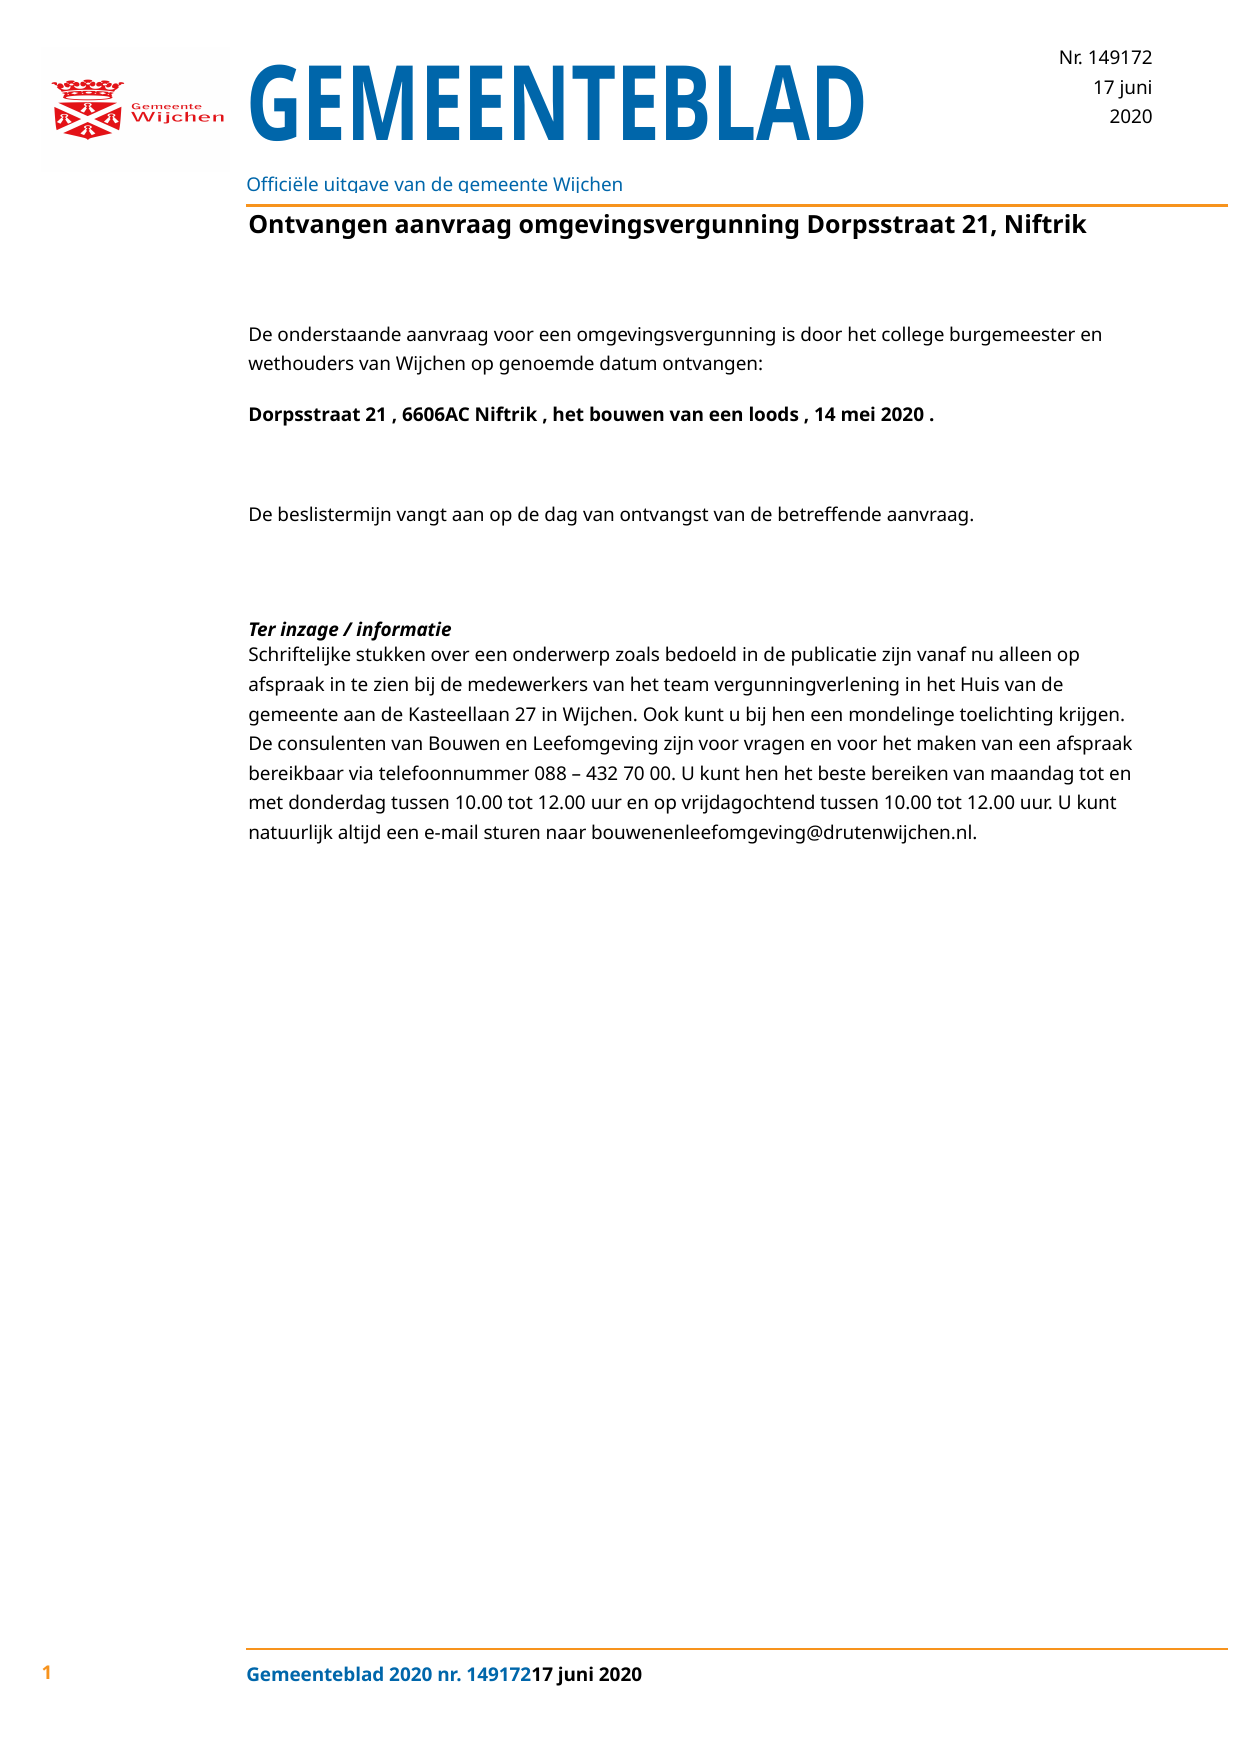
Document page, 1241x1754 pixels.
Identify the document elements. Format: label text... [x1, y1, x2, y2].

text Ter inzage / informatie [248, 616, 1152, 642]
picture [41, 47, 231, 172]
text Schriftelijke stukken over een onderwerp zoals bedoeld in de publicatie zijn vanaf nu alleen op afspraak in te zien bij de medewerkers van het team vergunningverlening in het Huis van de gemeente aan de Kasteellaan 27 in Wijchen. Ook kunt u bij hen een mondelinge toelichting krijgen. De consulenten van Bouwen en Leefomgeving zijn voor vragen en voor het maken van een afspraak bereikbaar via telefoonnummer 088 – 432 70 00. U kunt hen het beste bereiken van maandag tot en met donderdag tussen 10.00 tot 12.00 uur en op vrijdagochtend tussen 10.00 tot 12.00 uur. U kunt natuurlijk altijd een e-mail sturen naar bouwenenleefomgeving@drutenwijchen.nl. [248, 642, 1152, 845]
text De beslistermijn vangt aan op de dag van ontvangst van de betreffende aanvraag. [248, 502, 1152, 527]
text De onderstaande aanvraag voor een omgevingsvergunning is door het college burgemeester en wethouders van Wijchen op genoemde datum ontvangen: [248, 321, 1152, 376]
text Ontvangen aanvraag omgevingsvergunning Dorpsstraat 21, Niftrik [248, 207, 1152, 241]
text Dorpsstraat 21 , 6606AC Niftrik , het bouwen van een loods , 14 mei 2020 . [248, 401, 1152, 426]
